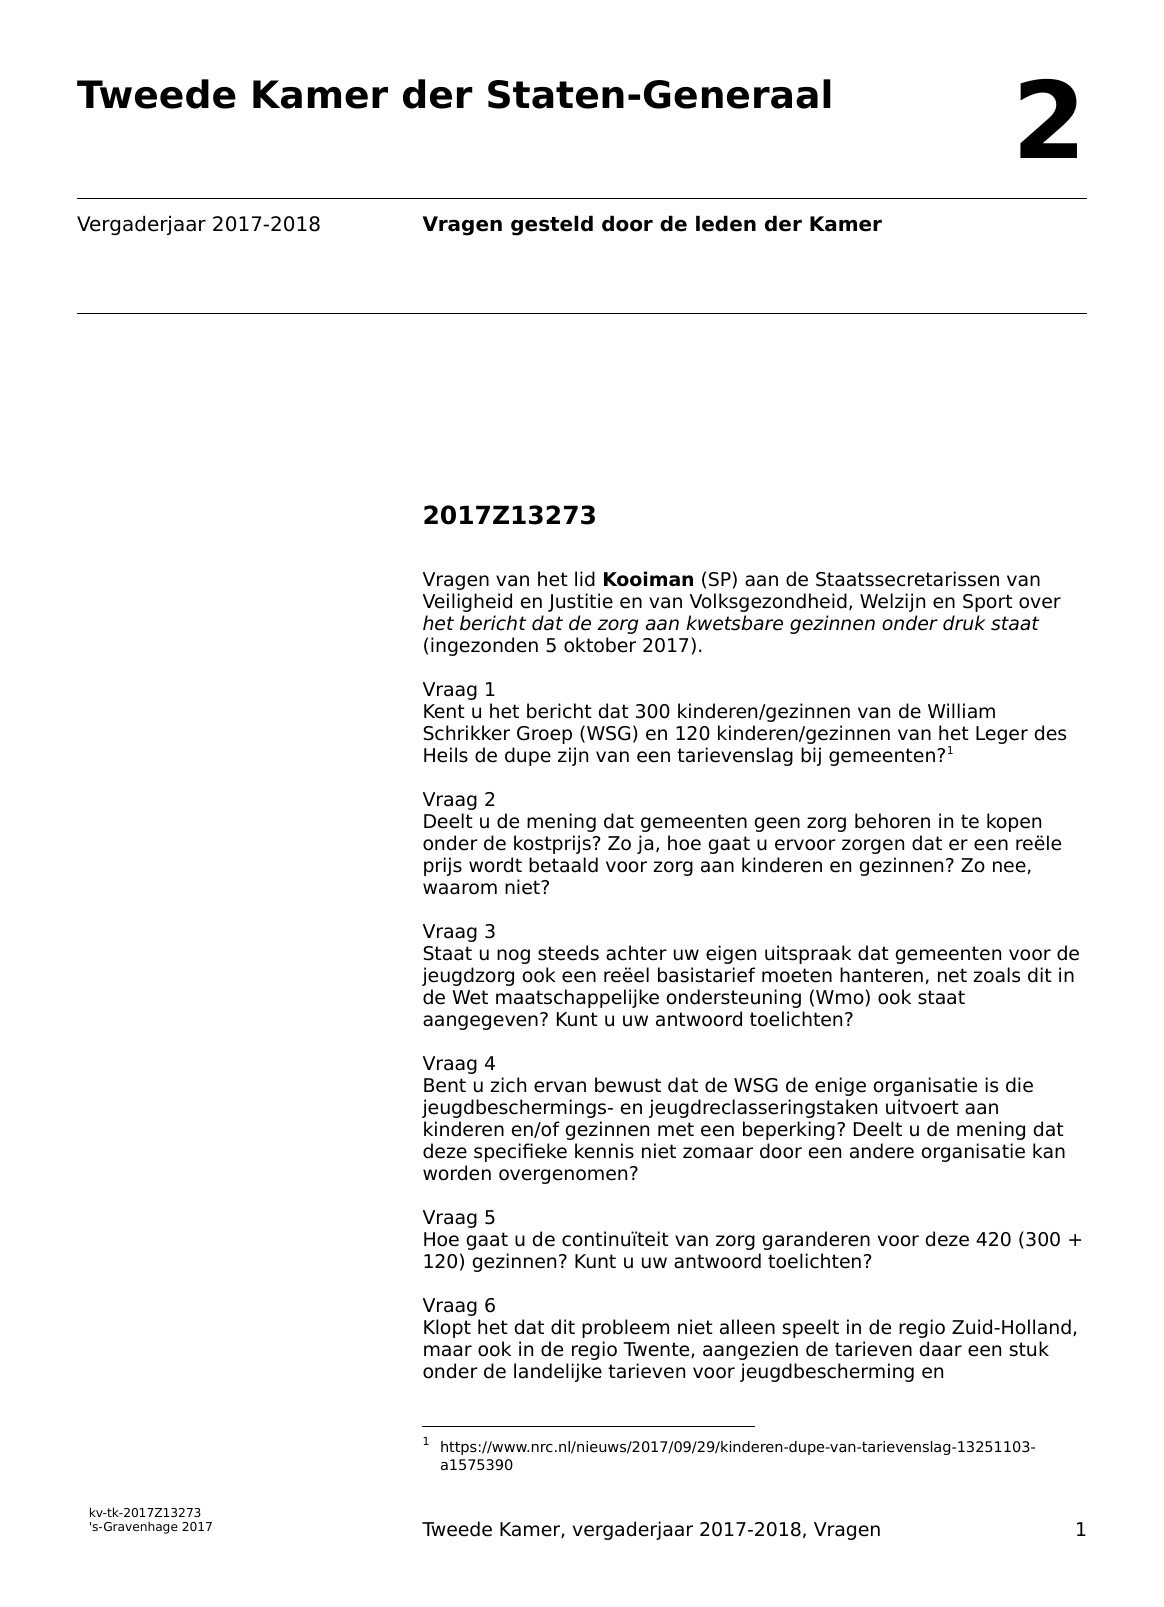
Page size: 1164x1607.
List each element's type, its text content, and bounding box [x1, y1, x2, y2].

text Hoe gaat u de continuïteit van zorg garanderen voor deze 420 (300 + 120) gezinnen? Kunt u uw antwoord toelichten? [422, 1229, 1087, 1273]
text Vraag 6 [422, 1295, 1087, 1317]
text Kent u het bericht dat 300 kinderen/gezinnen van de William Schrikker Groep (WSG) en 120 kinderen/gezinnen van het Leger des Heils de dupe zijn van een tarievenslag bij gemeenten? [422, 701, 1087, 767]
text Vragen van het lid Kooiman (SP) aan de Staatssecretarissen van Veiligheid en Justitie en van Volksgezondheid, Welzijn en Sport over het bericht dat de zorg aan kwetsbare gezinnen onder druk staat (ingezonden 5 oktober 2017). [422, 569, 1087, 657]
text Klopt het dat dit probleem niet alleen speelt in de regio Zuid-Holland, maar ook in de regio Twente, aangezien de tarieven daar een stuk onder de landelijke tarieven voor jeugdbescherming en [422, 1317, 1087, 1383]
text 2017Z13273 [422, 501, 1087, 531]
text Staat u nog steeds achter uw eigen uitspraak dat gemeenten voor de jeugdzorg ook een reëel basistarief moeten hanteren, net zoals dit in de Wet maatschappelijke ondersteuning (Wmo) ook staat aangegeven? Kunt u uw antwoord toelichten? [422, 943, 1087, 1031]
text kv-tk-2017Z13273 [88, 1506, 323, 1520]
text Deelt u de mening dat gemeenten geen zorg behoren in te kopen onder de kostprijs? Zo ja, hoe gaat u ervoor zorgen dat er een reële prijs wordt betaald voor zorg aan kinderen en gezinnen? Zo nee, waarom niet? [422, 811, 1087, 899]
text Vraag 3 [422, 921, 1087, 943]
table_cell Vragen gesteld door de leden der Kamer [422, 199, 1087, 313]
text Vraag 2 [422, 789, 1087, 811]
text Vraag 4 [422, 1053, 1087, 1075]
table_header Tweede Kamer der Staten-Generaal [77, 59, 886, 198]
text 's-Gravenhage 2017 [88, 1520, 323, 1534]
text Vraag 5 [422, 1207, 1087, 1229]
text Vraag 1 [422, 679, 1087, 701]
text https://www.nrc.nl/nieuws/2017/09/29/kinderen-dupe-van-tarievenslag-13251103-a1575390 [422, 1435, 1087, 1474]
table_header 2 [886, 59, 1087, 198]
table_cell Vergaderjaar 2017-2018 [77, 199, 422, 313]
text Bent u zich ervan bewust dat de WSG de enige organisatie is die jeugdbeschermings- en jeugdreclasseringstaken uitvoert aan kinderen en/of gezinnen met een beperking? Deelt u de mening dat deze specifieke kennis niet zomaar door een andere organisatie kan worden overgenomen? [422, 1075, 1087, 1185]
